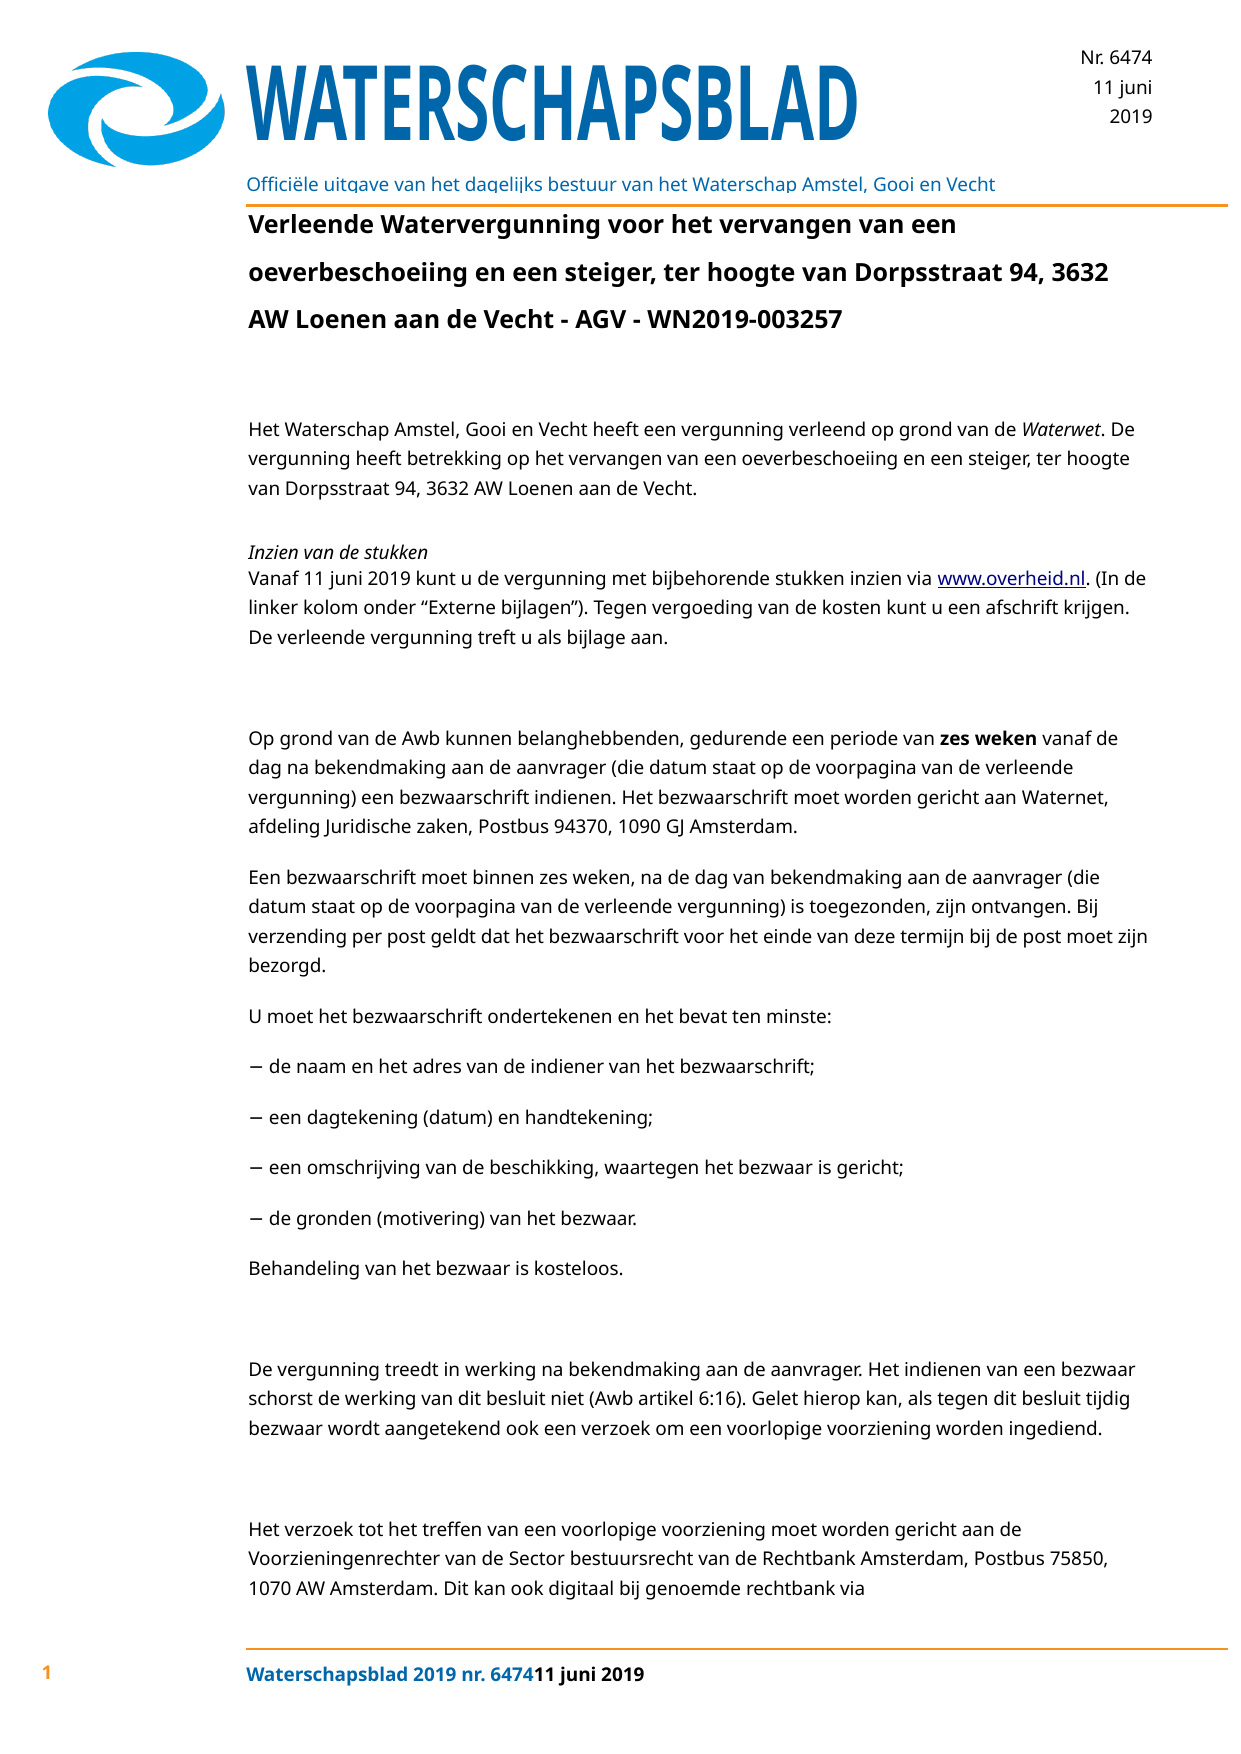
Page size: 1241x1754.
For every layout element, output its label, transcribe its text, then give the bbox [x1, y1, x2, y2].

picture [41, 47, 231, 172]
text De vergunning treedt in werking na bekendmaking aan de aanvrager. Het indienen van een bezwaar schorst de werking van dit besluit niet (Awb artikel 6:16). Gelet hierop kan, als tegen dit besluit tijdig bezwaar wordt aangetekend ook een verzoek om een voorlopige voorziening worden ingediend. [248, 1356, 1152, 1441]
text Het Waterschap Amstel, Gooi en Vecht heeft een vergunning verleend op grond van de Waterwet. De vergunning heeft betrekking op het vervangen van een oeverbeschoeiing en een steiger, ter hoogte van Dorpsstraat 94, 3632 AW Loenen aan de Vecht. [248, 416, 1152, 501]
text Inzien van de stukken [248, 539, 1152, 565]
text − een omschrijving van de beschikking, waartegen het bezwaar is gericht; [248, 1154, 1152, 1180]
text Een bezwaarschrift moet binnen zes weken, na de dag van bekendmaking aan de aanvrager (die datum staat op de voorpagina van de verleende vergunning) is toegezonden, zijn ontvangen. Bij verzending per post geldt dat het bezwaarschrift voor het einde van deze termijn bij de post moet zijn bezorgd. [248, 864, 1152, 978]
text − een dagtekening (datum) en handtekening; [248, 1104, 1152, 1130]
text U moet het bezwaarschrift ondertekenen en het bevat ten minste: [248, 1003, 1152, 1029]
text Verleende Watervergunning voor het vervangen van een oeverbeschoeiing en een steiger, ter hoogte van Dorpsstraat 94, 3632 AW Loenen aan de Vecht - AGV - WN2019-003257 [248, 207, 1152, 336]
text Op grond van de Awb kunnen belanghebbenden, gedurende een periode van zes weken vanaf de dag na bekendmaking aan de aanvrager (die datum staat op de voorpagina van de verleende vergunning) een bezwaarschrift indienen. Het bezwaarschrift moet worden gericht aan Waternet, afdeling Juridische zaken, Postbus 94370, 1090 GJ Amsterdam. [248, 725, 1152, 839]
text − de naam en het adres van de indiener van het bezwaarschrift; [248, 1053, 1152, 1079]
text Vanaf 11 juni 2019 kunt u de vergunning met bijbehorende stukken inzien via www.overheid.nl. (In de linker kolom onder “Externe bijlagen”). Tegen vergoeding van de kosten kunt u een afschrift krijgen. De verleende vergunning treft u als bijlage aan. [248, 565, 1152, 650]
text − de gronden (motivering) van het bezwaar. [248, 1205, 1152, 1231]
text Het verzoek tot het treffen van een voorlopige voorziening moet worden gericht aan de Voorzieningenrechter van de Sector bestuursrecht van de Rechtbank Amsterdam, Postbus 75850, 1070 AW Amsterdam. Dit kan ook digitaal bij genoemde rechtbank via [248, 1516, 1152, 1601]
text Behandeling van het bezwaar is kosteloos. [248, 1255, 1152, 1281]
